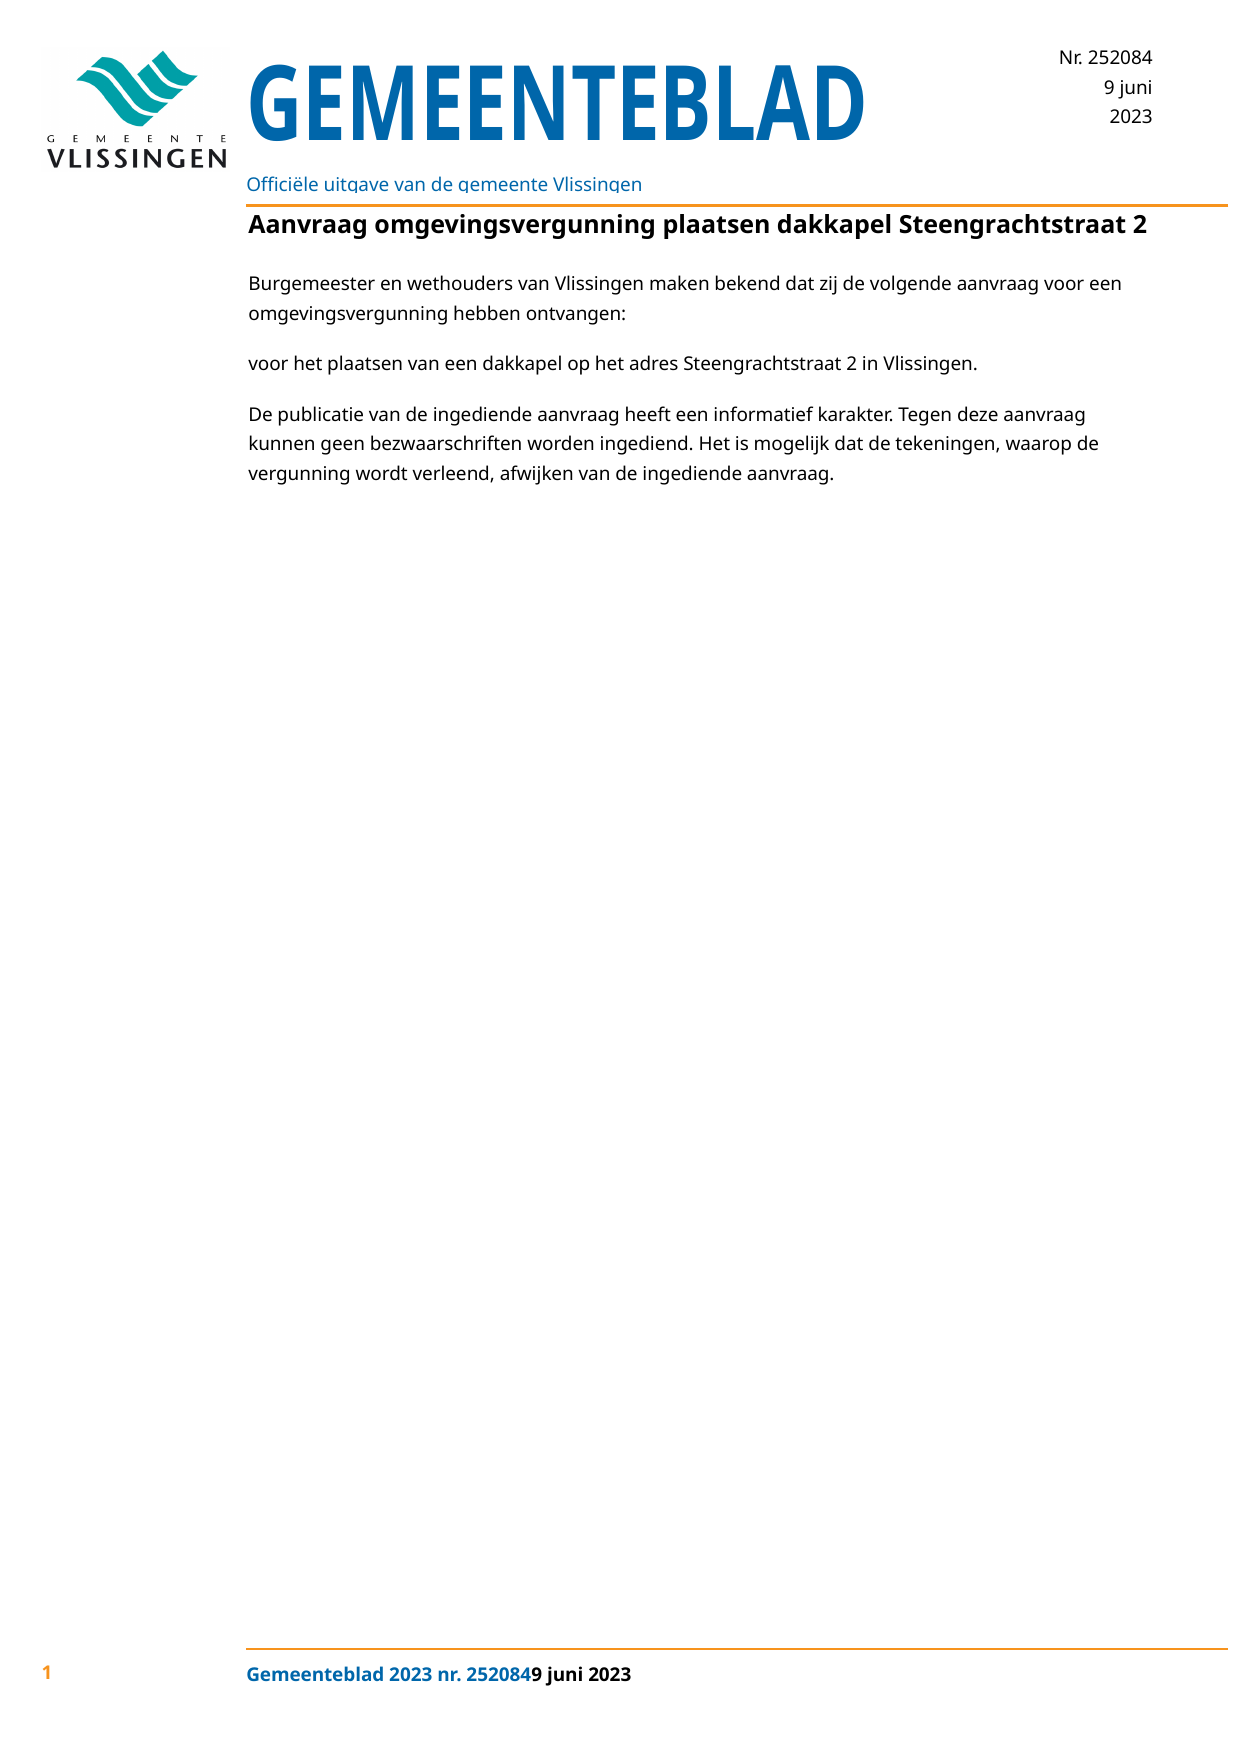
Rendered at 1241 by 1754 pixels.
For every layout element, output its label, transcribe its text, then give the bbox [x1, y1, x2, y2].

text Burgemeester en wethouders van Vlissingen maken bekend dat zij de volgende aanvraag voor een omgevingsvergunning hebben ontvangen: [248, 270, 1152, 326]
text Aanvraag omgevingsvergunning plaatsen dakkapel Steengrachtstraat 2 [248, 207, 1152, 241]
text De publicatie van de ingediende aanvraag heeft een informatief karakter. Tegen deze aanvraag kunnen geen bezwaarschriften worden ingediend. Het is mogelijk dat de tekeningen, waarop de vergunning wordt verleend, afwijken van de ingediende aanvraag. [248, 401, 1152, 486]
picture [41, 47, 231, 172]
text voor het plaatsen van een dakkapel op het adres Steengrachtstraat 2 in Vlissingen. [248, 350, 1152, 376]
